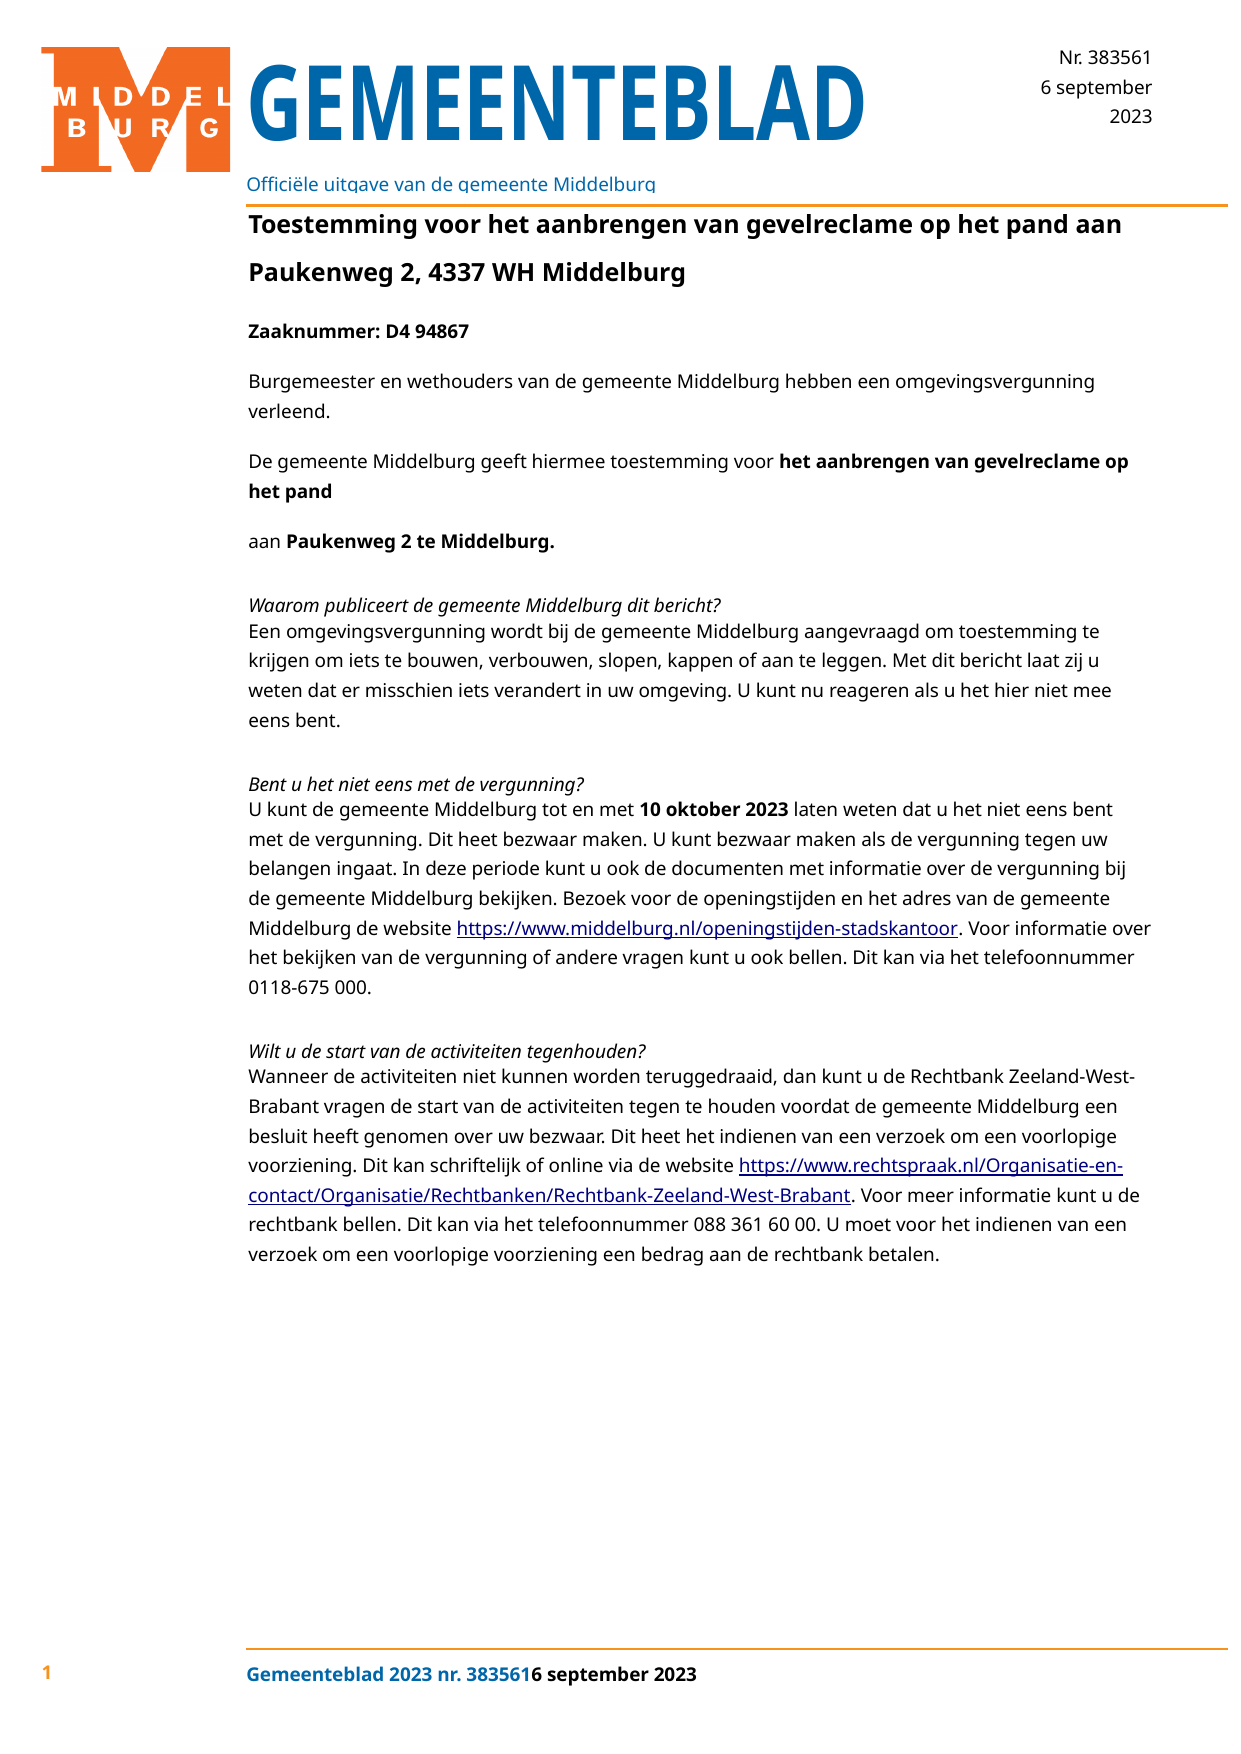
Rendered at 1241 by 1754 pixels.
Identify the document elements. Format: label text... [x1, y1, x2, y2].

text Een omgevingsvergunning wordt bij de gemeente Middelburg aangevraagd om toestemming te krijgen om iets te bouwen, verbouwen, slopen, kappen of aan te leggen. Met dit bericht laat zij u weten dat er misschien iets verandert in uw omgeving. U kunt nu reageren als u het hier niet mee eens bent. [248, 618, 1152, 732]
text U kunt de gemeente Middelburg tot en met 10 oktober 2023 laten weten dat u het niet eens bent met de vergunning. Dit heet bezwaar maken. U kunt bezwaar maken als de vergunning tegen uw belangen ingaat. In deze periode kunt u ook de documenten met informatie over de vergunning bij de gemeente Middelburg bekijken. Bezoek voor de openingstijden en het adres van de gemeente Middelburg de website https://www.middelburg.nl/openingstijden-stadskantoor. Voor informatie over het bekijken van de vergunning of andere vragen kunt u ook bellen. Dit kan via het telefoonnummer 0118-675 000. [248, 796, 1152, 1000]
picture [41, 47, 231, 172]
text Wanneer de activiteiten niet kunnen worden teruggedraaid, dan kunt u de Rechtbank Zeeland-West-Brabant vragen de start van de activiteiten tegen te houden voordat de gemeente Middelburg een besluit heeft genomen over uw bezwaar. Dit heet het indienen van een verzoek om een voorlopige voorziening. Dit kan schriftelijk of online via de website https://www.rechtspraak.nl/Organisatie-en-contact/Organisatie/Rechtbanken/Rechtbank-Zeeland-West-Brabant. Voor meer informatie kunt u de rechtbank bellen. Dit kan via het telefoonnummer 088 361 60 00. U moet voor het indienen van een verzoek om een voorlopige voorziening een bedrag aan de rechtbank betalen. [248, 1064, 1152, 1267]
text De gemeente Middelburg geeft hiermee toestemming voor het aanbrengen van gevelreclame op het pand [248, 448, 1152, 504]
text Zaaknummer: D4 94867 [248, 318, 1152, 344]
text aan Paukenweg 2 te Middelburg. [248, 528, 1152, 554]
text Burgemeester en wethouders van de gemeente Middelburg hebben een omgevingsvergunning verleend. [248, 368, 1152, 424]
text Waarom publiceert de gemeente Middelburg dit bericht? [248, 592, 1152, 618]
text Wilt u de start van de activiteiten tegenhouden? [248, 1038, 1152, 1064]
text Toestemming voor het aanbrengen van gevelreclame op het pand aan Paukenweg 2, 4337 WH Middelburg [248, 207, 1152, 288]
text Bent u het niet eens met de vergunning? [248, 771, 1152, 796]
